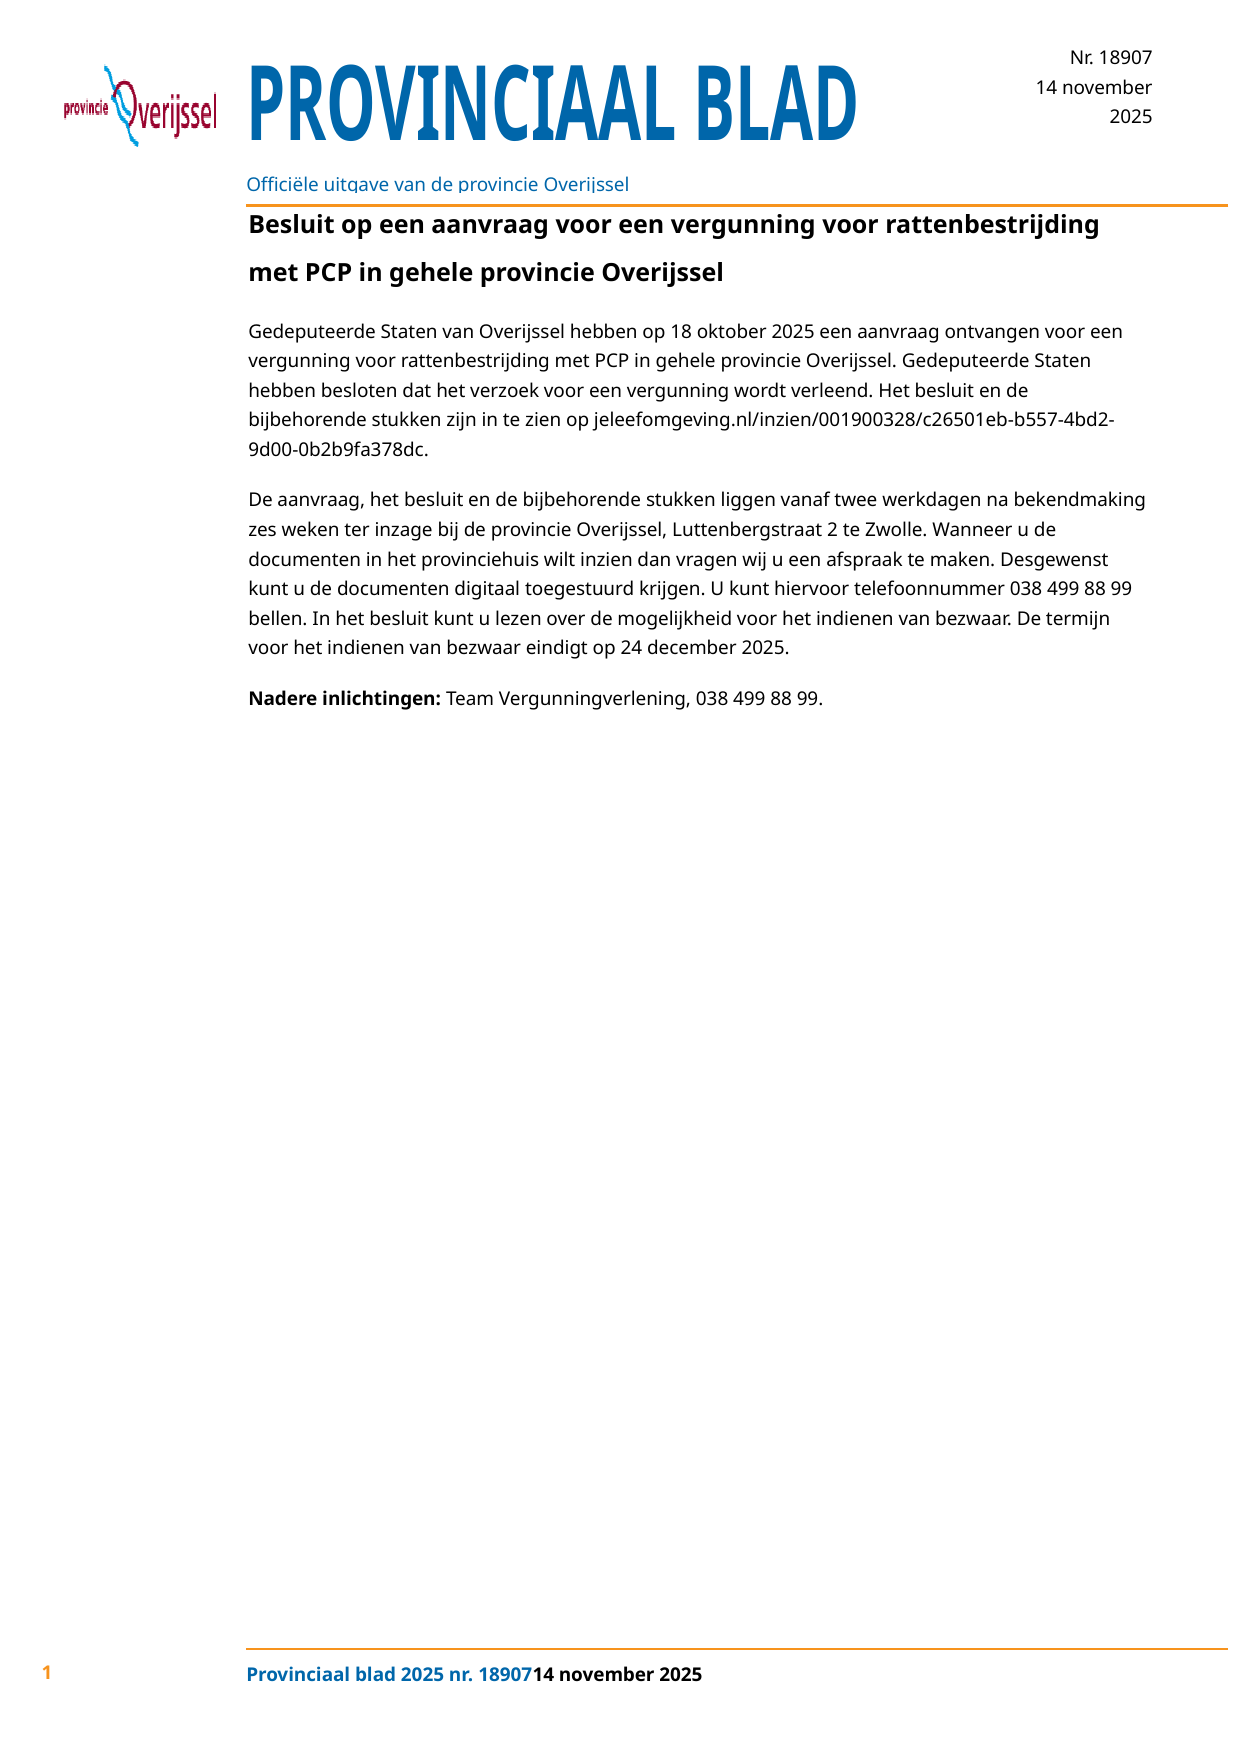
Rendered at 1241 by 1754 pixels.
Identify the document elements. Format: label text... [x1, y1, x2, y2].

text Gedeputeerde Staten van Overijssel hebben op 18 oktober 2025 een aanvraag ontvangen voor een vergunning voor rattenbestrijding met PCP in gehele provincie Overijssel. Gedeputeerde Staten hebben besloten dat het verzoek voor een vergunning wordt verleend. Het besluit en de bijbehorende stukken zijn in te zien op jeleefomgeving.nl/inzien/001900328/c26501eb-b557-4bd2-9d00-0b2b9fa378dc. [248, 318, 1152, 462]
text Nadere inlichtingen: Team Vergunningverlening, 038 499 88 99. [248, 685, 1152, 711]
text De aanvraag, het besluit en de bijbehorende stukken liggen vanaf twee werkdagen na bekendmaking zes weken ter inzage bij de provincie Overijssel, Luttenbergstraat 2 te Zwolle. Wanneer u de documenten in het provinciehuis wilt inzien dan vragen wij u een afspraak te maken. Desgewenst kunt u de documenten digitaal toegestuurd krijgen. U kunt hiervoor telefoonnummer 038 499 88 99 bellen. In het besluit kunt u lezen over de mogelijkheid voor het indienen van bezwaar. De termijn voor het indienen van bezwaar eindigt op 24 december 2025. [248, 487, 1152, 660]
picture [41, 47, 231, 172]
text Besluit op een aanvraag voor een vergunning voor rattenbestrijding met PCP in gehele provincie Overijssel [248, 207, 1152, 288]
